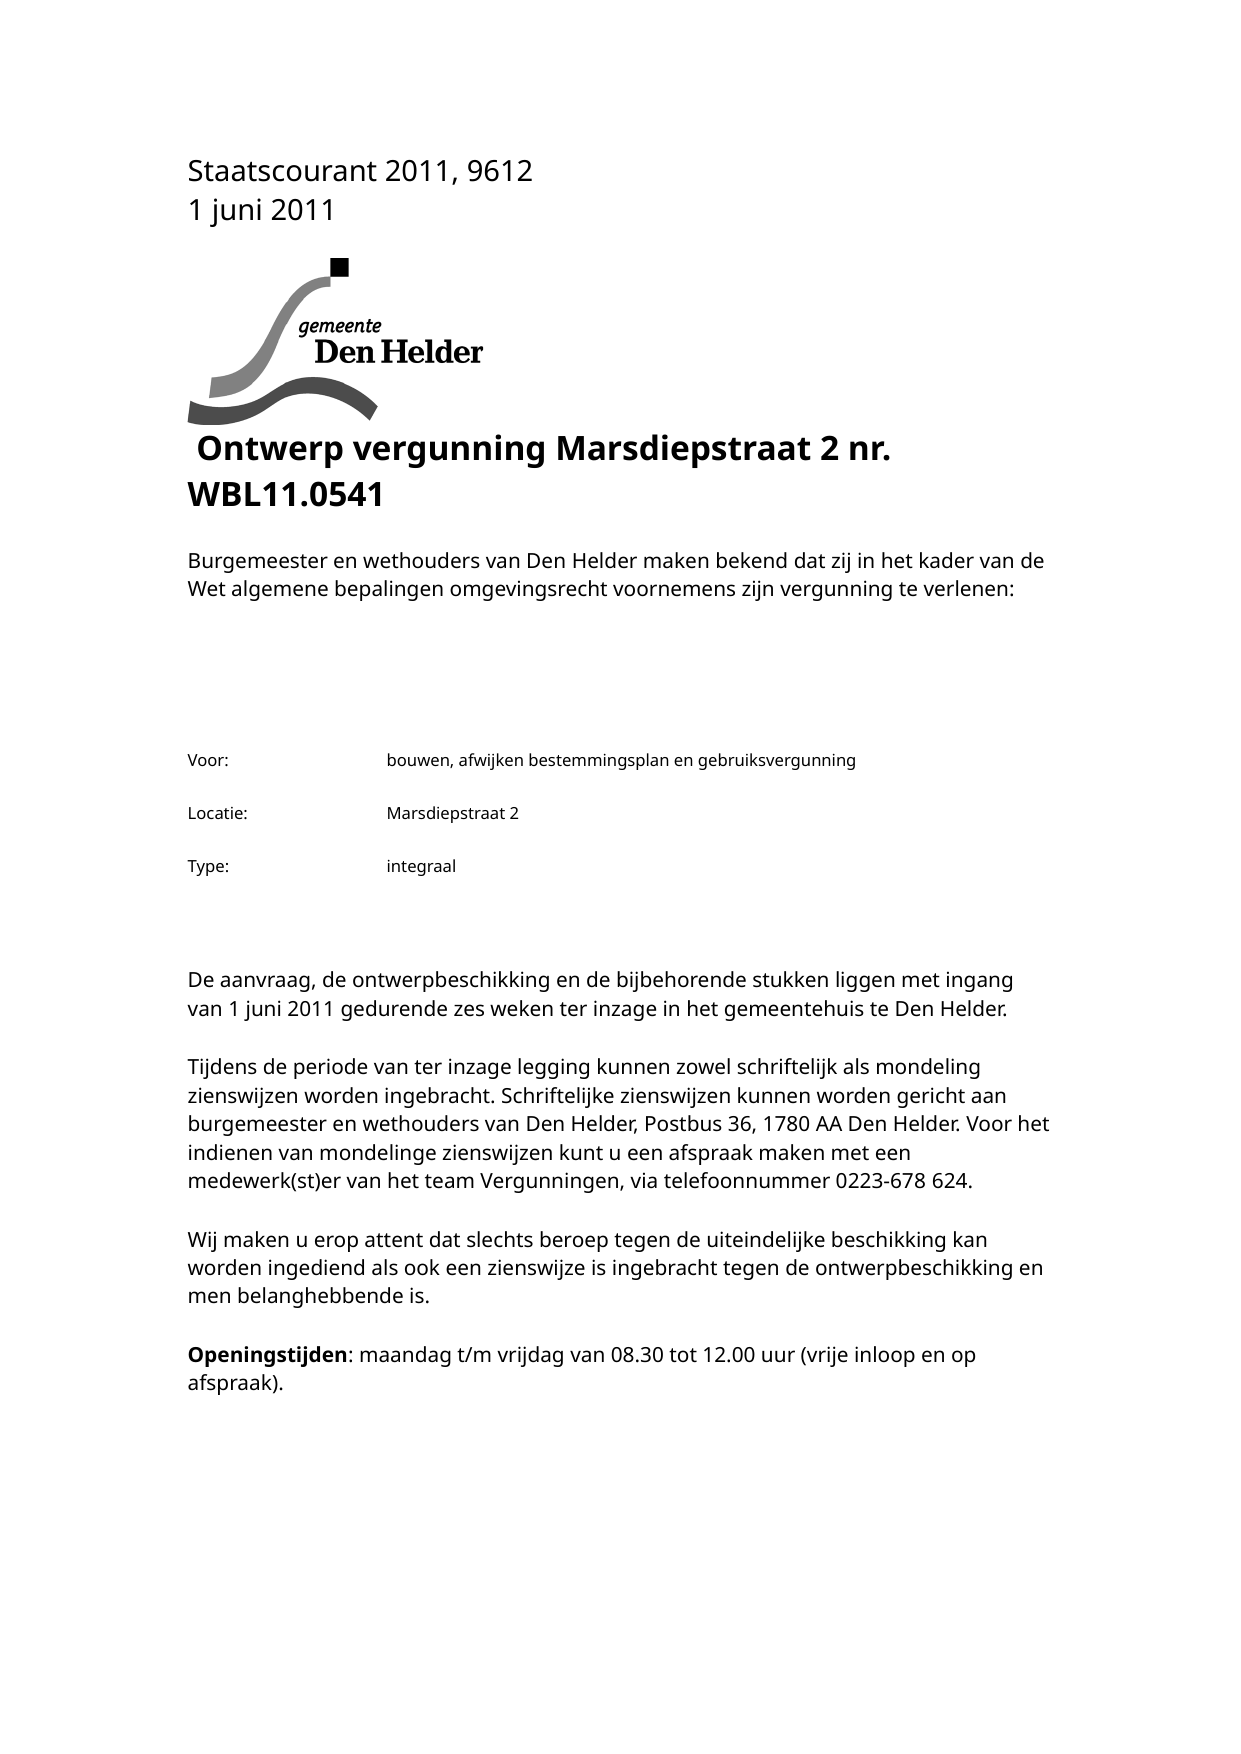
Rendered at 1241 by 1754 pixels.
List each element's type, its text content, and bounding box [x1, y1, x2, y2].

subtitle Ontwerp vergunning Marsdiepstraat 2 nr. WBL11.0541 [187, 271, 1053, 516]
text Openingstijden: maandag t/m vrijdag van 08.30 tot 12.00 uur (vrije inloop en op afspraak). [187, 1340, 1053, 1397]
table_header [386, 691, 1053, 749]
table_cell Locatie: [188, 802, 386, 854]
table_cell Voor: [188, 749, 386, 802]
table_cell bouwen, afwijken bestemmingsplan en gebruiksvergunning [386, 749, 1053, 802]
text Staatscourant 2011, 9612 [187, 150, 1053, 190]
text Tijdens de periode van ter inzage legging kunnen zowel schriftelijk als mondeling zienswijzen worden ingebracht. Schriftelijke zienswijzen kunnen worden gericht aan burgemeester en wethouders van Den Helder, Postbus 36, 1780 AA Den Helder. Voor het indienen van mondelinge zienswijzen kunt u een afspraak maken met een medewerk(st)er van het team Vergunningen, via telefoonnummer 0223-678 624. [187, 1052, 1053, 1195]
text De aanvraag, de ontwerpbeschikking en de bijbehorende stukken liggen met ingang van 1 juni 2011 gedurende zes weken ter inzage in het gemeentehuis te Den Helder. [187, 966, 1053, 1022]
table_cell integraal [386, 855, 1053, 907]
table_cell Type: [188, 855, 386, 907]
text Burgemeester en wethouders van Den Helder maken bekend dat zij in het kader van de Wet algemene bepalingen omgevingsrecht voornemens zijn vergunning te verlenen: [187, 546, 1053, 603]
picture [187, 258, 484, 425]
text 1 juni 2011 [187, 190, 1053, 229]
text Wij maken u erop attent dat slechts beroep tegen de uiteindelijke beschikking kan worden ingediend als ook een zienswijze is ingebracht tegen de ontwerpbeschikking en men belanghebbende is. [187, 1225, 1053, 1310]
table_header [188, 691, 386, 749]
table_cell Marsdiepstraat 2 [386, 802, 1053, 854]
